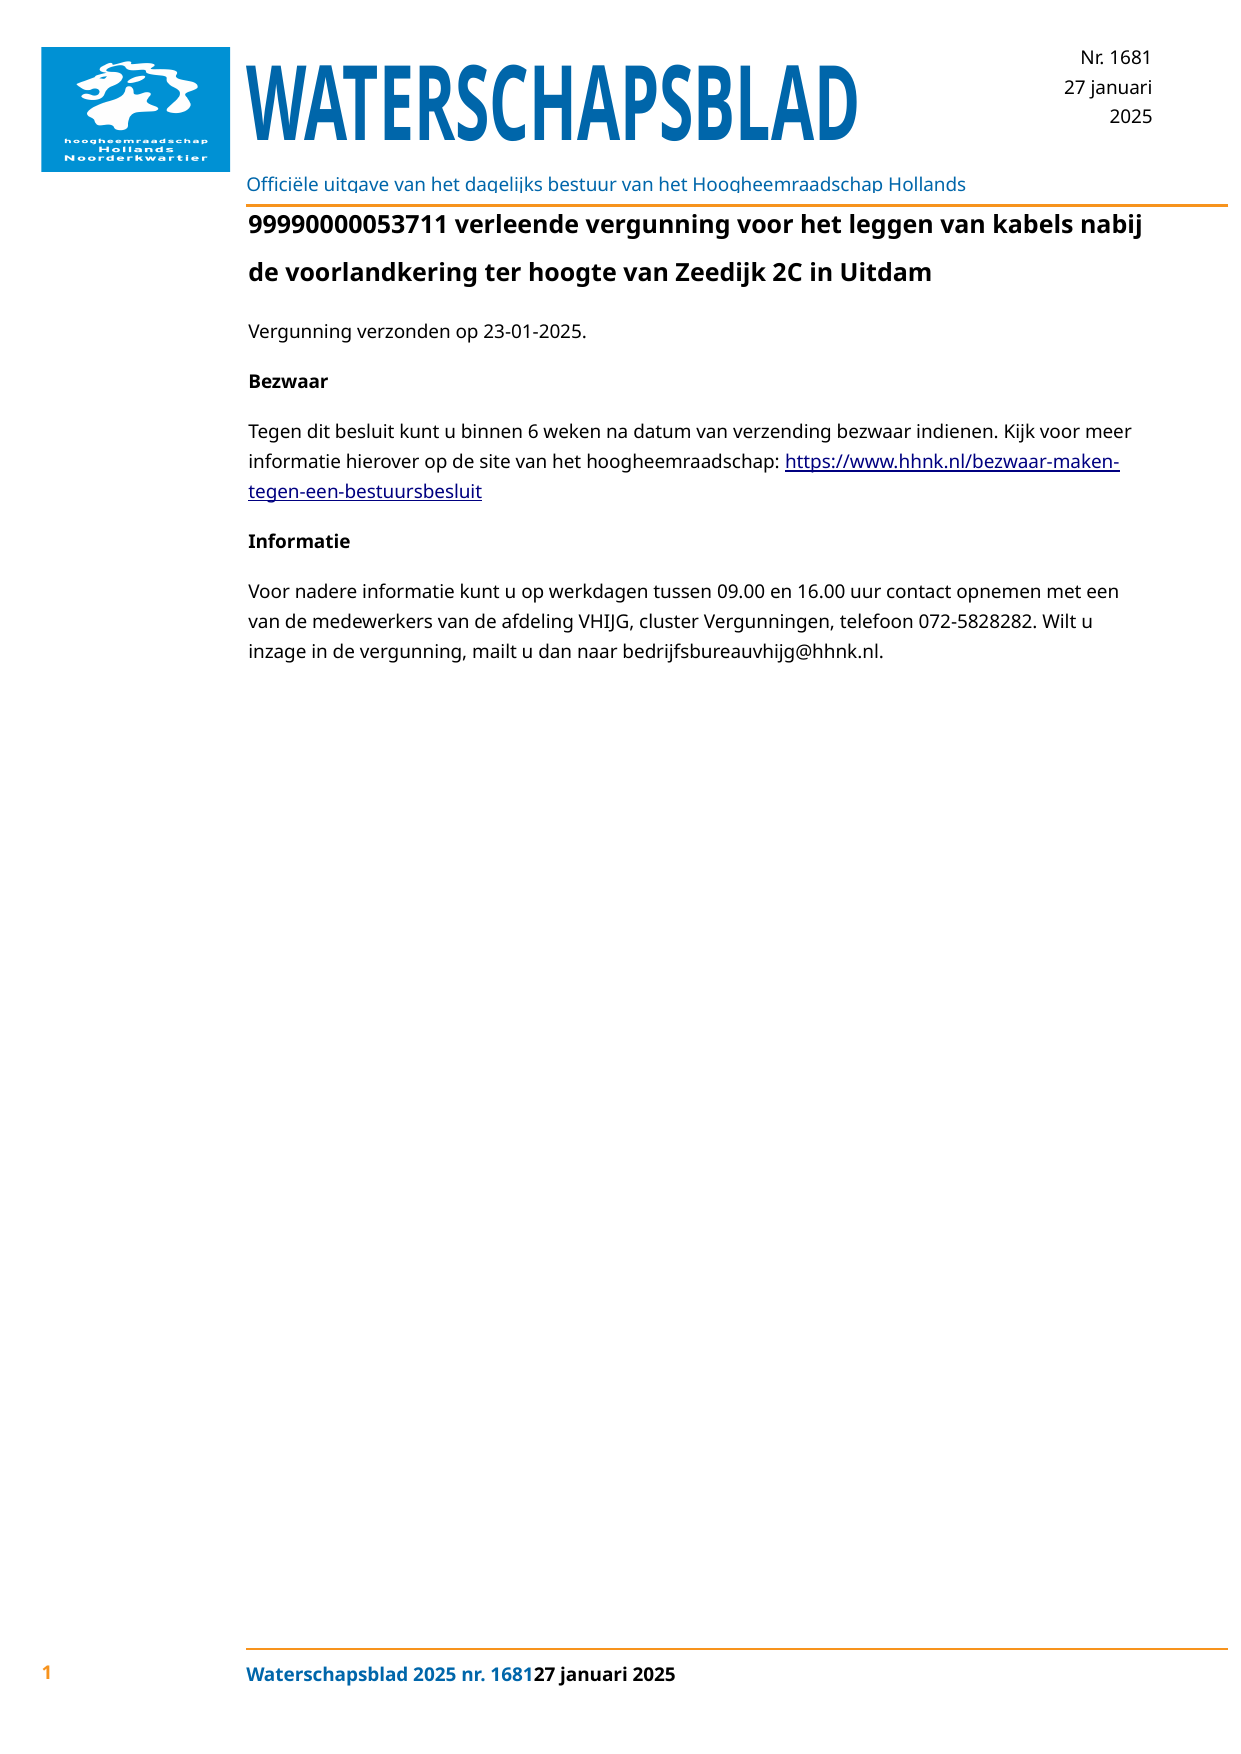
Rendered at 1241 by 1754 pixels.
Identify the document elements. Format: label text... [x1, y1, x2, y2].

picture [88, 87, 157, 130]
picture [129, 76, 144, 82]
text Informatie [248, 528, 1152, 554]
text Bezwaar [248, 368, 1152, 394]
picture [118, 62, 197, 112]
text 99990000053711 verleende vergunning voor het leggen van kabels nabij de voorlandkering ter hoogte van Zeedijk 2C in Uitdam [248, 207, 1152, 288]
text Voor nadere informatie kunt u op werkdagen tussen 09.00 en 16.00 uur contact opnemen met een van de medewerkers van de afdeling VHIJG, cluster Vergunningen, telefoon 072-5828282. Wilt u inzage in de vergunning, mailt u dan naar bedrijfsbureauvhijg@hhnk.nl. [248, 579, 1152, 664]
picture [78, 64, 122, 99]
text Tegen dit besluit kunt u binnen 6 weken na datum van verzending bezwaar indienen. Kijk voor meer informatie hierover op de site van het hoogheemraadschap: https://www.hhnk.nl/bezwaar-maken-tegen-een-bestuursbesluit [248, 419, 1152, 504]
text Vergunning verzonden op 23-01-2025. [248, 318, 1152, 344]
